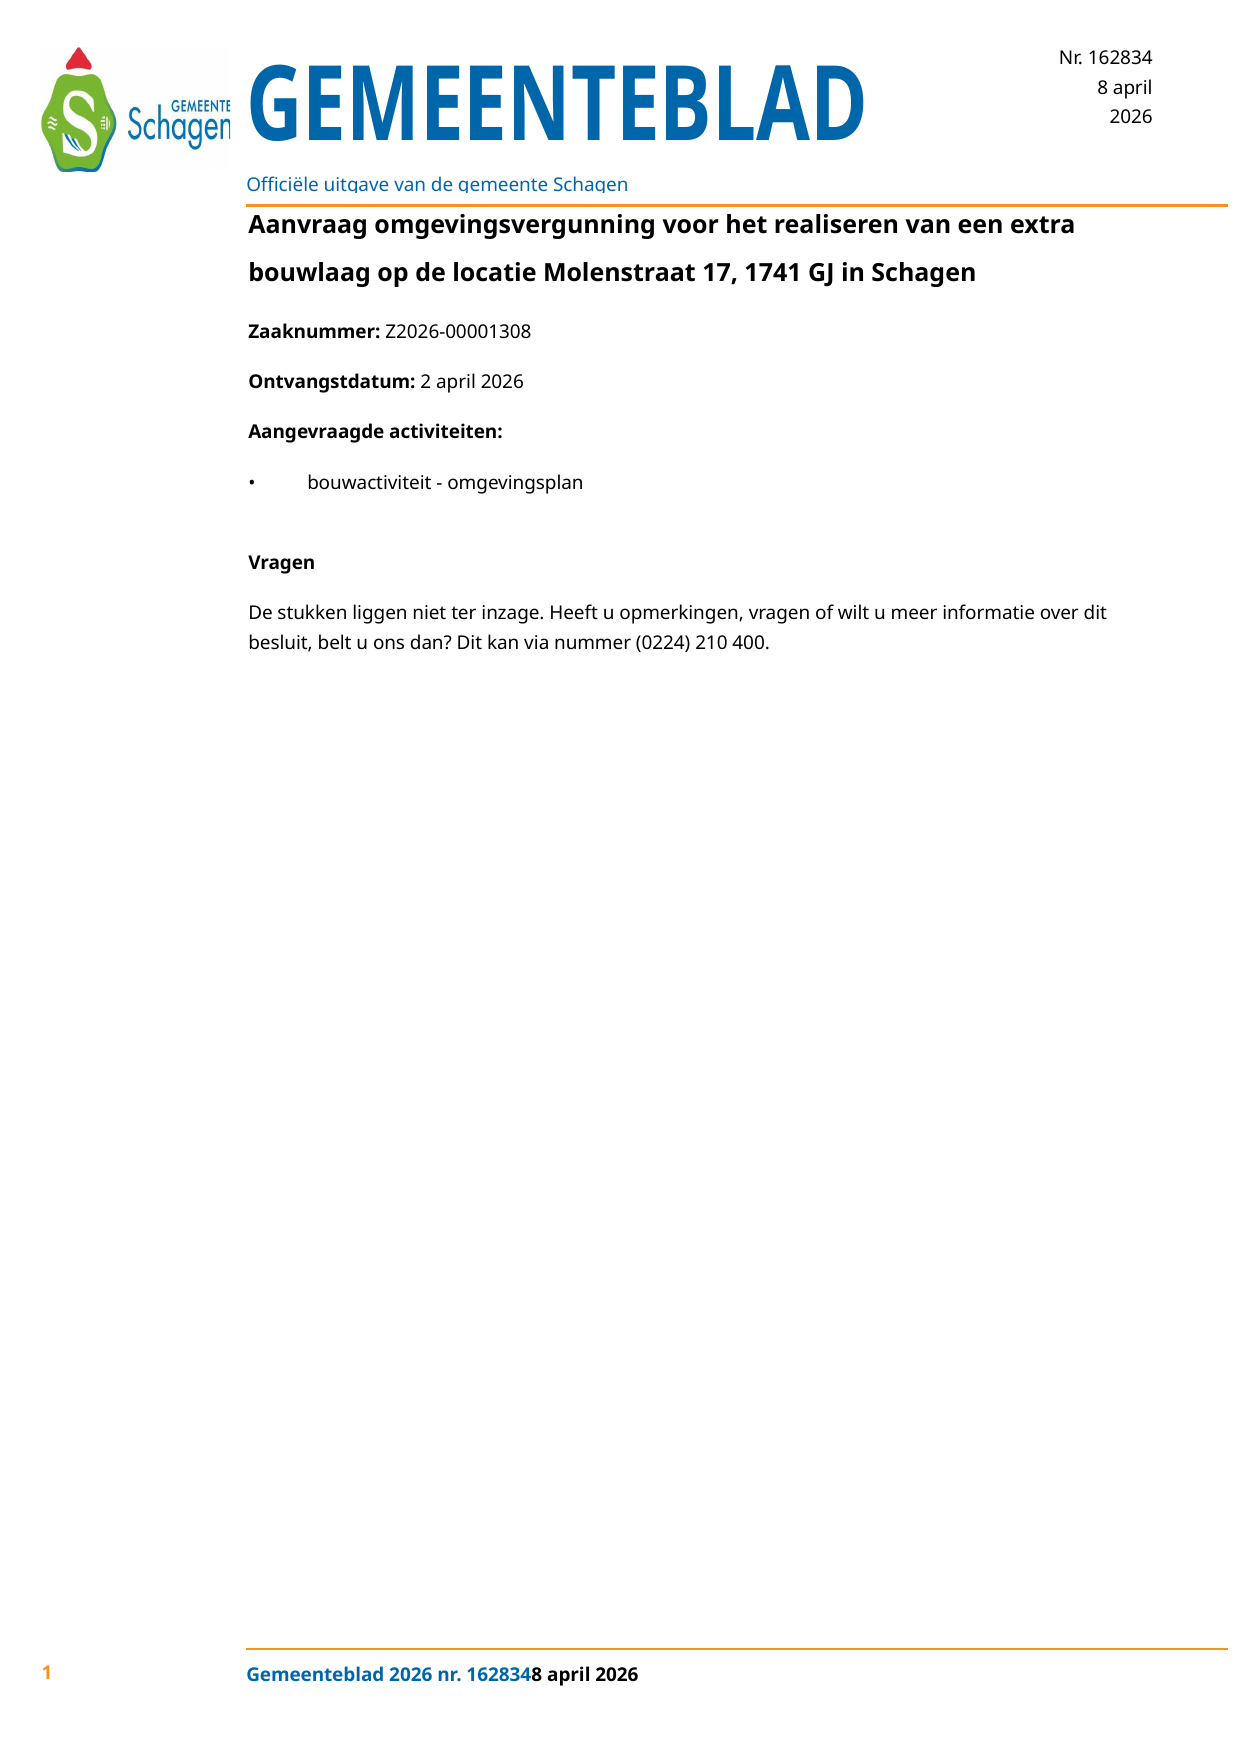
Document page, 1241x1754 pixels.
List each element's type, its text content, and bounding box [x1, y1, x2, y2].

text Ontvangstdatum: 2 april 2026 [248, 368, 1152, 394]
picture [41, 47, 231, 172]
text Vragen [248, 549, 1152, 575]
text De stukken liggen niet ter inzage. Heeft u opmerkingen, vragen of wilt u meer informatie over dit besluit, belt u ons dan? Dit kan via nummer (0224) 210 400. [248, 599, 1152, 655]
text Zaaknummer: Z2026-00001308 [248, 318, 1152, 344]
text Aangevraagde activiteiten: [248, 419, 1152, 444]
list bouwactiviteit - omgevingsplan [248, 469, 1152, 495]
text Aanvraag omgevingsvergunning voor het realiseren van een extra bouwlaag op de locatie Molenstraat 17, 1741 GJ in Schagen [248, 207, 1152, 288]
